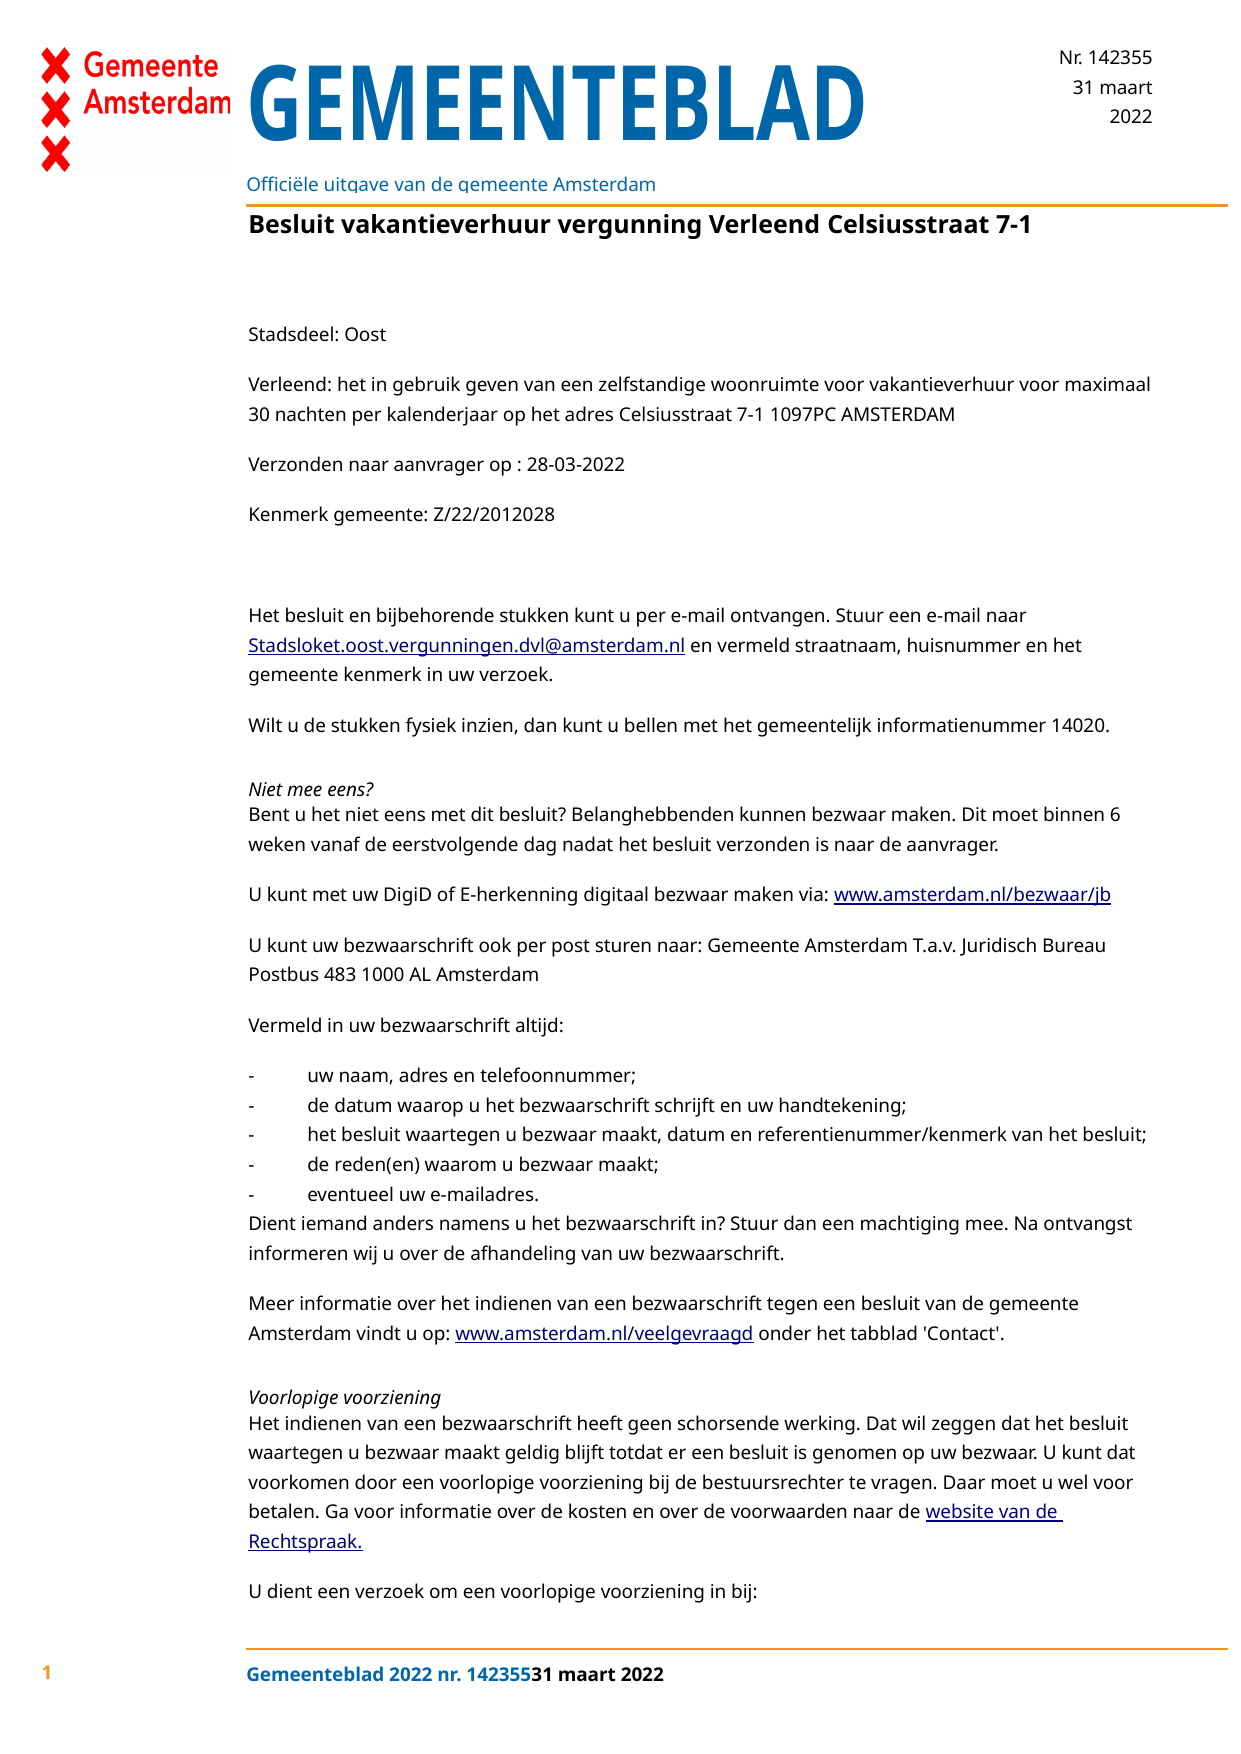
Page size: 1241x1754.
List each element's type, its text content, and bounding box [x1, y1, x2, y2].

picture [41, 47, 231, 172]
text Wilt u de stukken fysiek inzien, dan kunt u bellen met het gemeentelijk informatienummer 14020. [248, 712, 1152, 738]
text Vermeld in uw bezwaarschrift altijd: [248, 1012, 1152, 1038]
text Stadsdeel: Oost [248, 321, 1152, 346]
text Voorlopige voorziening [248, 1384, 1152, 1410]
text Kenmerk gemeente: Z/22/2012028 [248, 502, 1152, 527]
text Dient iemand anders namens u het bezwaarschrift in? Stuur dan een machtiging mee. Na ontvangst informeren wij u over de afhandeling van uw bezwaarschrift. [248, 1210, 1152, 1266]
text U dient een verzoek om een voorlopige voorziening in bij: [248, 1578, 1152, 1604]
list uw naam, adres en telefoonnummer; [248, 1062, 1152, 1088]
list de datum waarop u het bezwaarschrift schrijft en uw handtekening; [248, 1092, 1152, 1118]
text U kunt met uw DigiD of E-herkenning digitaal bezwaar maken via: www.amsterdam.nl/bezwaar/jb [248, 882, 1152, 907]
text Verzonden naar aanvrager op : 28-03-2022 [248, 451, 1152, 477]
text Bent u het niet eens met dit besluit? Belanghebbenden kunnen bezwaar maken. Dit moet binnen 6 weken vanaf de eerstvolgende dag nadat het besluit verzonden is naar de aanvrager. [248, 802, 1152, 857]
text Verleend: het in gebruik geven van een zelfstandige woonruimte voor vakantieverhuur voor maximaal 30 nachten per kalenderjaar op het adres Celsiusstraat 7-1 1097PC AMSTERDAM [248, 371, 1152, 426]
list de reden(en) waarom u bezwaar maakt; [248, 1151, 1152, 1177]
list eventueel uw e-mailadres. [248, 1181, 1152, 1207]
text U kunt uw bezwaarschrift ook per post sturen naar: Gemeente Amsterdam T.a.v. Juridisch Bureau Postbus 483 1000 AL Amsterdam [248, 932, 1152, 987]
text Het indienen van een bezwaarschrift heeft geen schorsende werking. Dat wil zeggen dat het besluit waartegen u bezwaar maakt geldig blijft totdat er een besluit is genomen op uw bezwaar. U kunt dat voorkomen door een voorlopige voorziening bij de bestuursrechter te vragen. Daar moet u wel voor betalen. Ga voor informatie over de kosten en over de voorwaarden naar de website van de Rechtspraak. [248, 1410, 1152, 1554]
list het besluit waartegen u bezwaar maakt, datum en referentienummer/kenmerk van het besluit; [248, 1122, 1152, 1147]
text Niet mee eens? [248, 776, 1152, 802]
text Besluit vakantieverhuur vergunning Verleend Celsiusstraat 7-1 [248, 207, 1152, 241]
text Meer informatie over het indienen van een bezwaarschrift tegen een besluit van de gemeente Amsterdam vindt u op: www.amsterdam.nl/veelgevraagd onder het tabblad 'Contact'. [248, 1290, 1152, 1346]
text Het besluit en bijbehorende stukken kunt u per e-mail ontvangen. Stuur een e-mail naar Stadsloket.oost.vergunningen.dvl@amsterdam.nl en vermeld straatnaam, huisnummer en het gemeente kenmerk in uw verzoek. [248, 602, 1152, 687]
